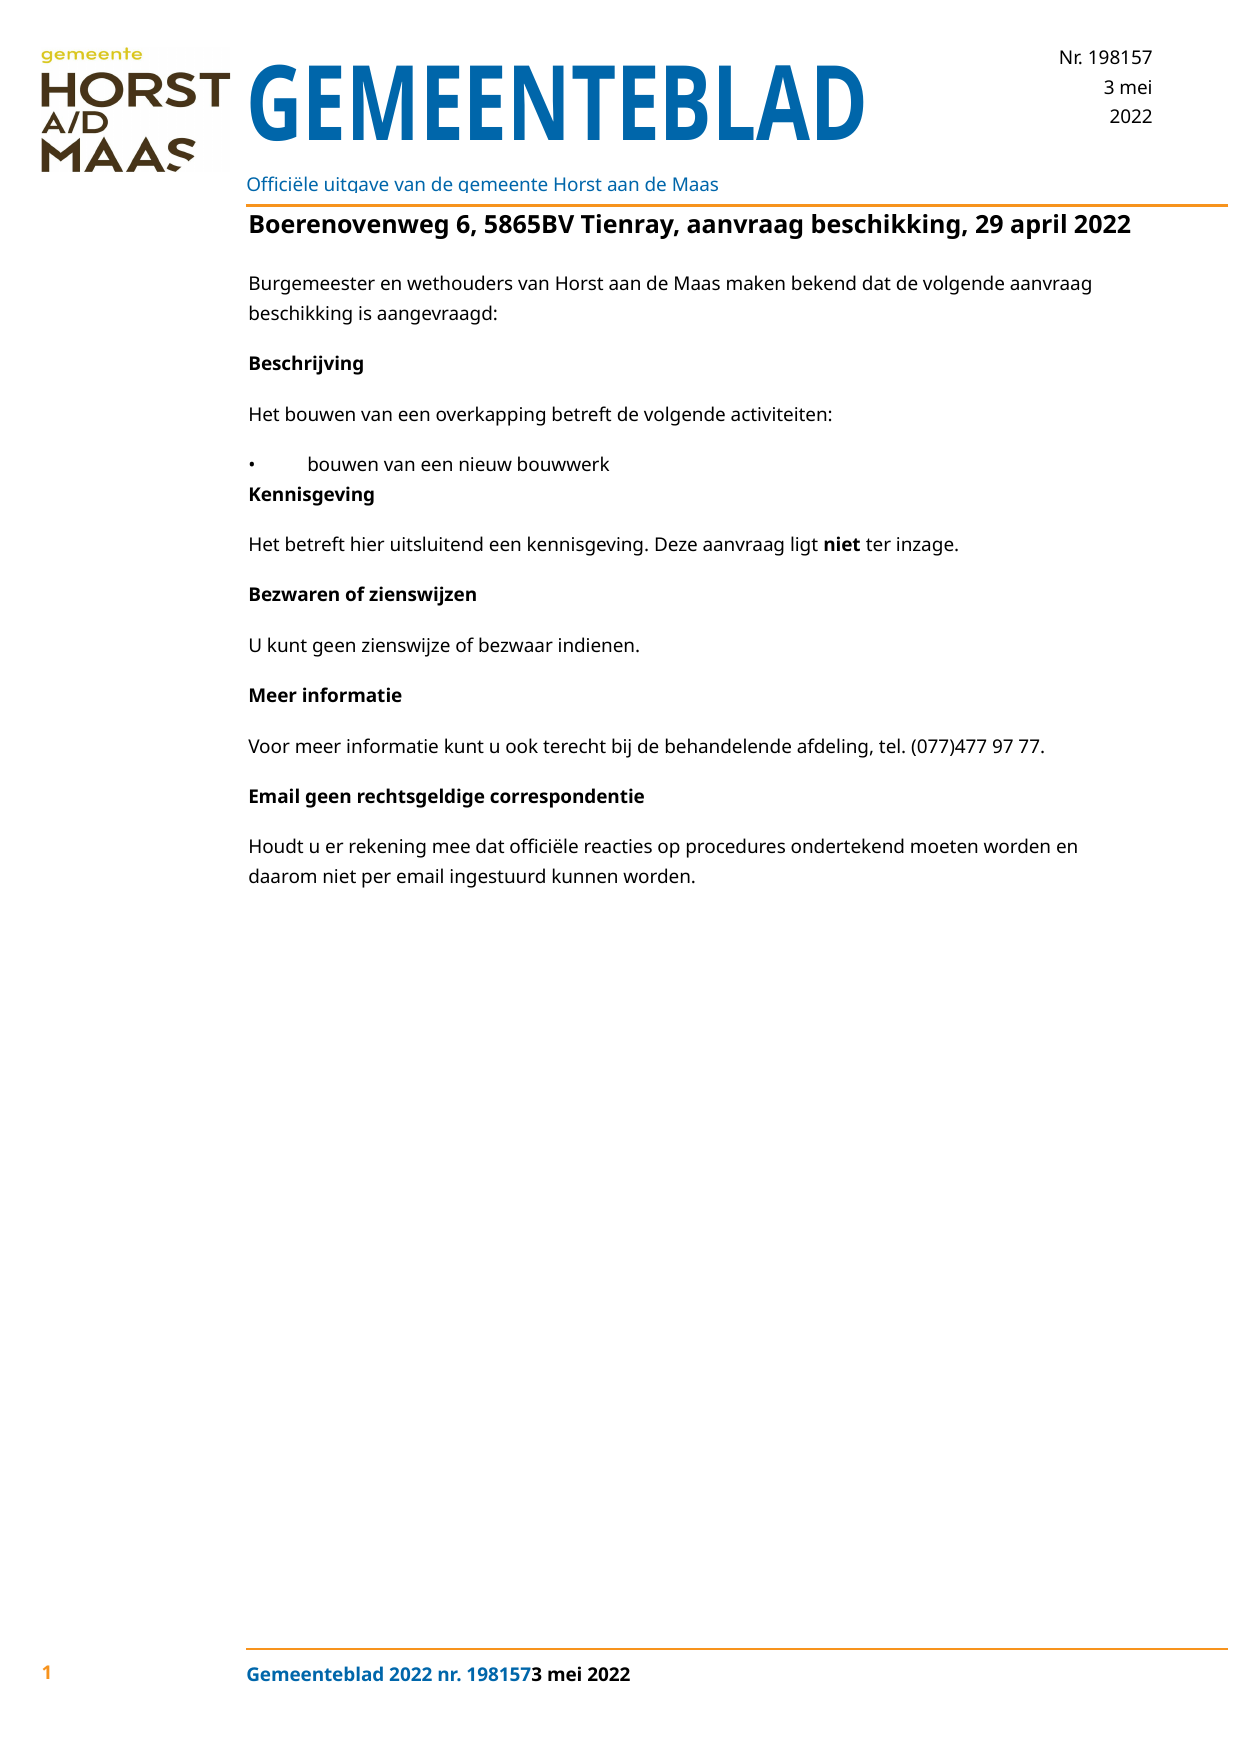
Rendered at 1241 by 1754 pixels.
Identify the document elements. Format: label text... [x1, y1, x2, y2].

text Het bouwen van een overkapping betreft de volgende activiteiten: [248, 401, 1152, 426]
text Kennisgeving [248, 481, 1152, 506]
picture [41, 47, 231, 172]
text Voor meer informatie kunt u ook terecht bij de behandelende afdeling, tel. (077)477 97 77. [248, 733, 1152, 758]
text Houdt u er rekening mee dat officiële reacties op procedures ondertekend moeten worden en daarom niet per email ingestuurd kunnen worden. [248, 834, 1152, 889]
text Meer informatie [248, 682, 1152, 708]
text Email geen rechtsgeldige correspondentie [248, 783, 1152, 809]
text Het betreft hier uitsluitend een kennisgeving. Deze aanvraag ligt niet ter inzage. [248, 531, 1152, 557]
text Burgemeester en wethouders van Horst aan de Maas maken bekend dat de volgende aanvraag beschikking is aangevraagd: [248, 270, 1152, 326]
text Bezwaren of zienswijzen [248, 582, 1152, 607]
list bouwen van een nieuw bouwwerk [248, 451, 1152, 477]
text Boerenovenweg 6, 5865BV Tienray, aanvraag beschikking, 29 april 2022 [248, 207, 1152, 241]
text U kunt geen zienswijze of bezwaar indienen. [248, 632, 1152, 658]
text Beschrijving [248, 350, 1152, 376]
